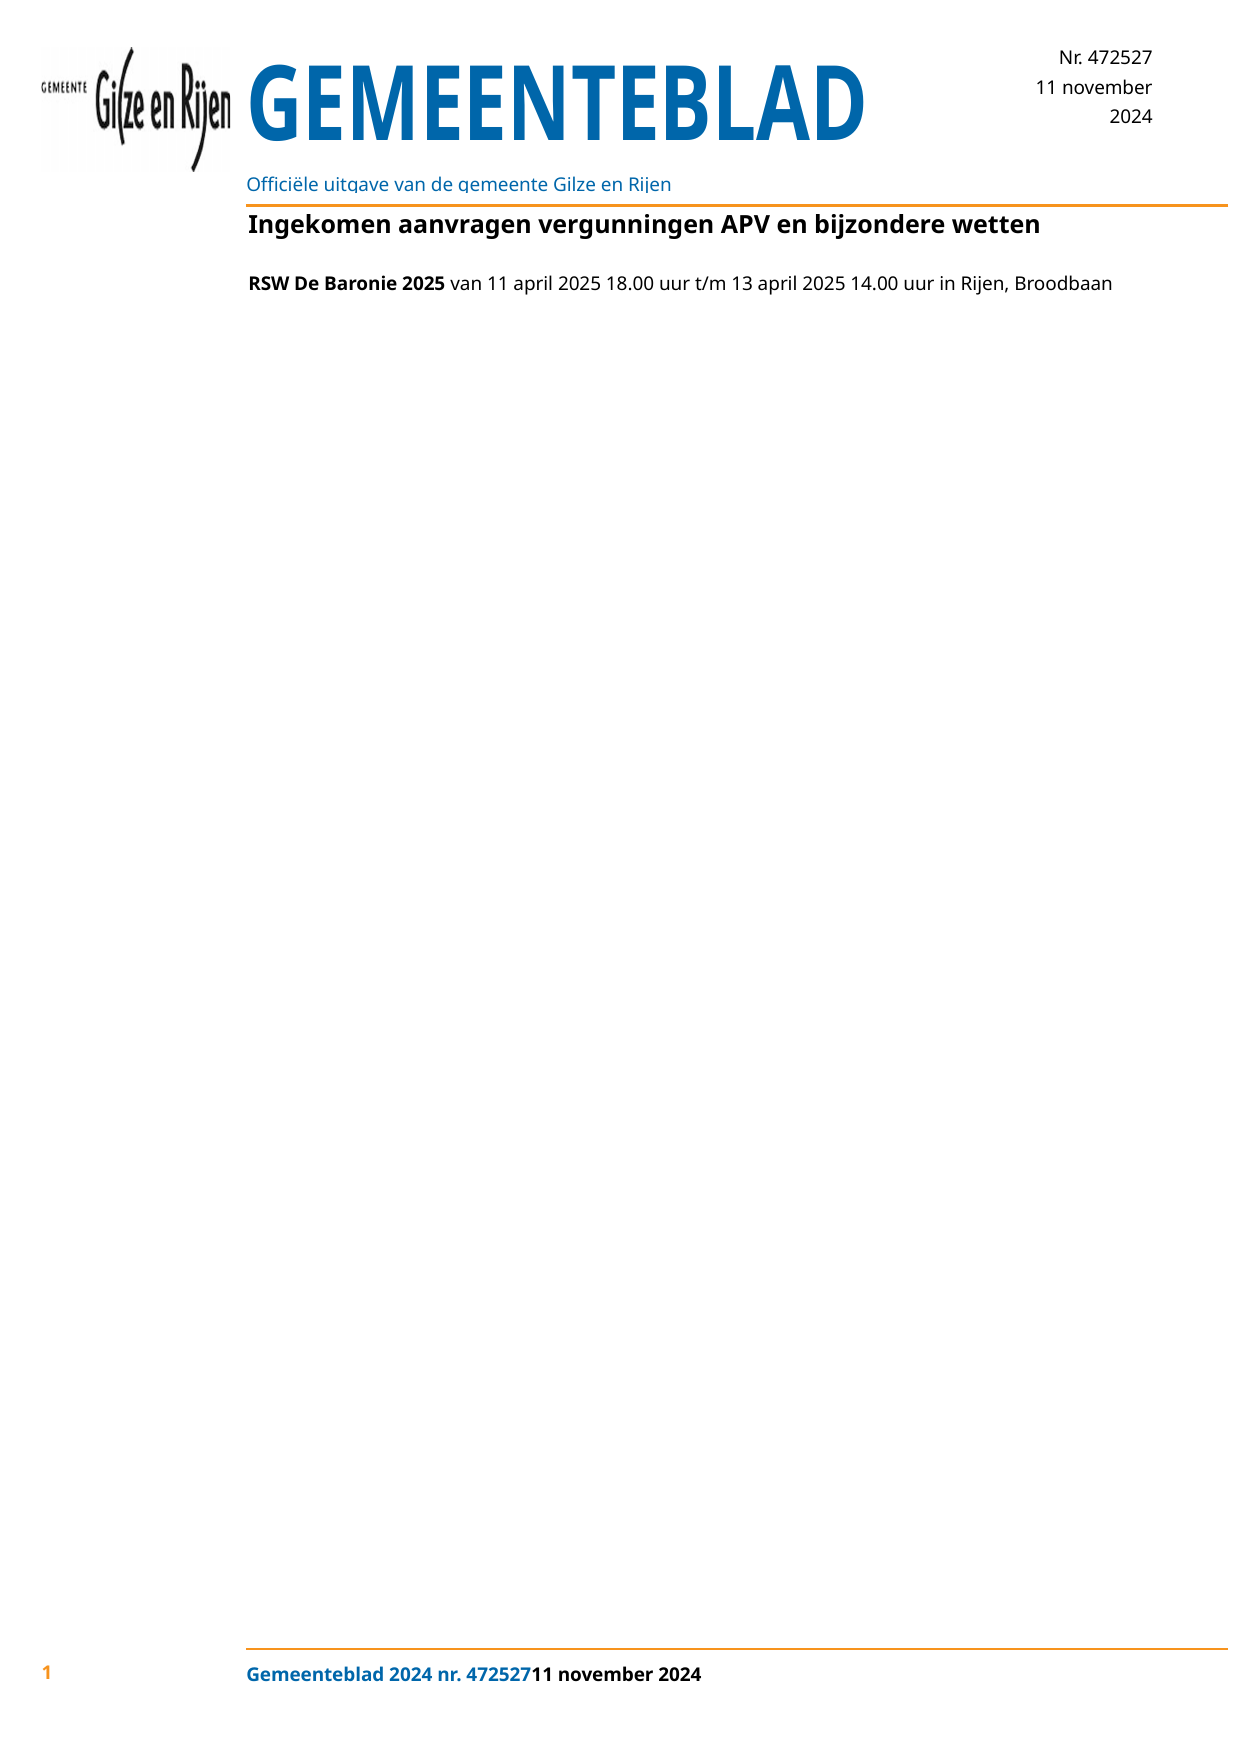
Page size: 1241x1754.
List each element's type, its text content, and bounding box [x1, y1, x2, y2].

text Ingekomen aanvragen vergunningen APV en bijzondere wetten [248, 207, 1152, 241]
text RSW De Baronie 2025 van 11 april 2025 18.00 uur t/m 13 april 2025 14.00 uur in Rijen, Broodbaan [248, 270, 1152, 296]
picture [41, 47, 231, 172]
